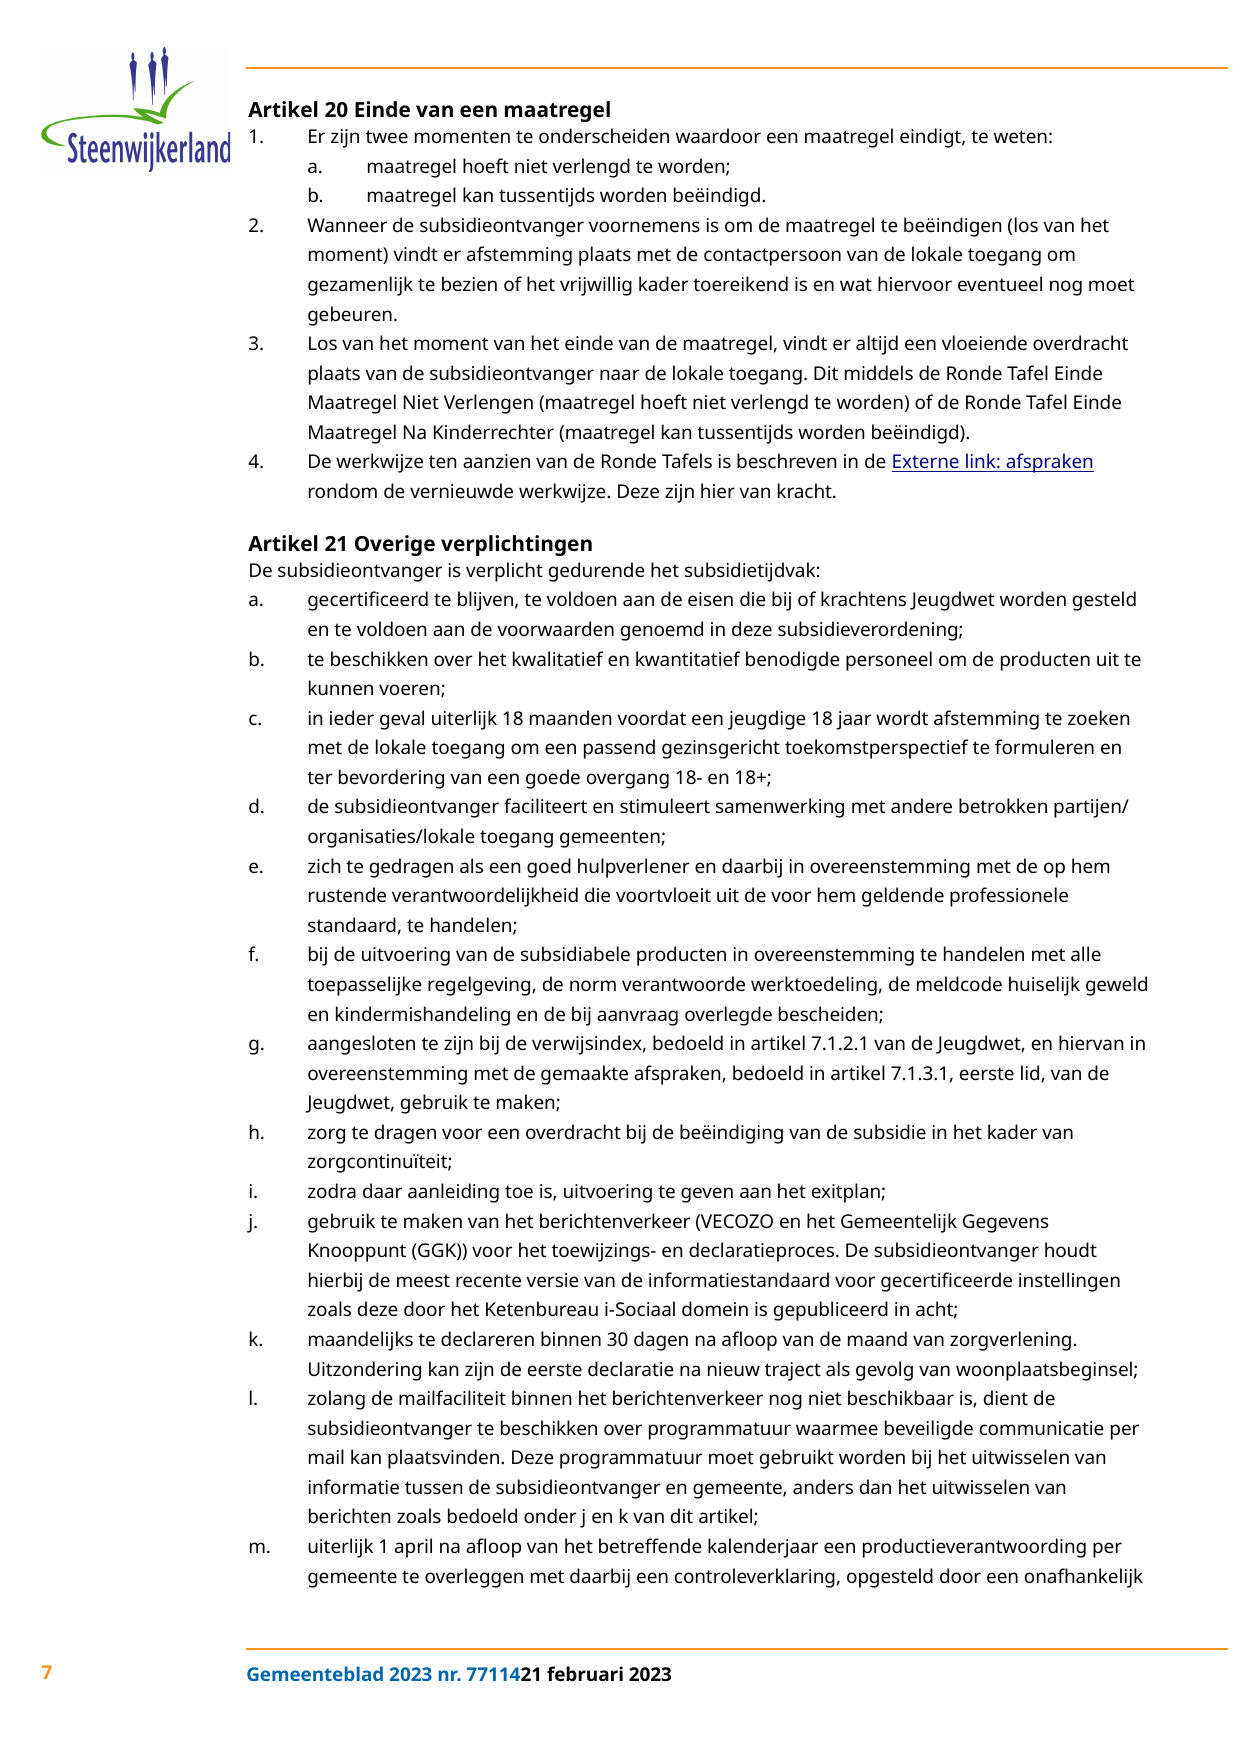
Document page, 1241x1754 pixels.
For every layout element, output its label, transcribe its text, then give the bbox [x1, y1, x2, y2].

list Er zijn twee momenten te onderscheiden waardoor een maatregel eindigt, te weten: [248, 123, 1152, 149]
list de subsidieontvanger faciliteert en stimuleert samenwerking met andere betrokken partijen/ organisaties/lokale toegang gemeenten; [248, 794, 1152, 849]
text De subsidieontvanger is verplicht gedurende het subsidietijdvak: [248, 557, 1152, 583]
text Artikel 21 Overige verplichtingen [248, 529, 1152, 557]
list uiterlijk 1 april na afloop van het betreffende kalenderjaar een productieverantwoording per gemeente te overleggen met daarbij een controleverklaring, opgesteld door een onafhankelijk [248, 1533, 1152, 1589]
list bij de uitvoering van de subsidiabele producten in overeenstemming te handelen met alle toepasselijke regelgeving, de norm verantwoorde werktoedeling, de meldcode huiselijk geweld en kindermishandeling en de bij aanvraag overlegde bescheiden; [248, 942, 1152, 1027]
text Artikel 20 Einde van een maatregel [248, 95, 1152, 123]
list Wanneer de subsidieontvanger voornemens is om de maatregel te beëindigen (los van het moment) vindt er afstemming plaats met de contactpersoon van de lokale toegang om gezamenlijk te bezien of het vrijwillig kader toereikend is en wat hiervoor eventueel nog moet gebeuren. [248, 212, 1152, 326]
list maandelijks te declareren binnen 30 dagen na afloop van de maand van zorgverlening. Uitzondering kan zijn de eerste declaratie na nieuw traject als gevolg van woonplaatsbeginsel; [248, 1326, 1152, 1382]
list zolang de mailfaciliteit binnen het berichtenverkeer nog niet beschikbaar is, dient de subsidieontvanger te beschikken over programmatuur waarmee beveiligde communicatie per mail kan plaatsvinden. Deze programmatuur moet gebruikt worden bij het uitwisselen van informatie tussen de subsidieontvanger en gemeente, anders dan het uitwisselen van berichten zoals bedoeld onder j en k van dit artikel; [248, 1385, 1152, 1529]
list in ieder geval uiterlijk 18 maanden voordat een jeugdige 18 jaar wordt afstemming te zoeken met de lokale toegang om een passend gezinsgericht toekomstperspectief te formuleren en ter bevordering van een goede overgang 18- en 18+; [248, 705, 1152, 790]
list zich te gedragen als een goed hulpverlener en daarbij in overeenstemming met de op hem rustende verantwoordelijkheid die voortvloeit uit de voor hem geldende professionele standaard, te handelen; [248, 853, 1152, 938]
list maatregel kan tussentijds worden beëindigd. [307, 182, 1152, 208]
picture [41, 47, 231, 172]
list zorg te dragen voor een overdracht bij de beëindiging van de subsidie in het kader van zorgcontinuïteit; [248, 1119, 1152, 1174]
list gebruik te maken van het berichtenverkeer (VECOZO en het Gemeentelijk Gegevens Knooppunt (GGK)) voor het toewijzings- en declaratieproces. De subsidieontvanger houdt hierbij de meest recente versie van de informatiestandaard voor gecertificeerde instellingen zoals deze door het Ketenbureau i-Sociaal domein is gepubliceerd in acht; [248, 1208, 1152, 1322]
list De werkwijze ten aanzien van de Ronde Tafels is beschreven in de Externe link: afspraken rondom de vernieuwde werkwijze. Deze zijn hier van kracht. [248, 449, 1152, 504]
list Los van het moment van het einde van de maatregel, vindt er altijd een vloeiende overdracht plaats van de subsidieontvanger naar de lokale toegang. Dit middels de Ronde Tafel Einde Maatregel Niet Verlengen (maatregel hoeft niet verlengd te worden) of de Ronde Tafel Einde Maatregel Na Kinderrechter (maatregel kan tussentijds worden beëindigd). [248, 330, 1152, 445]
list te beschikken over het kwalitatief en kwantitatief benodigde personeel om de producten uit te kunnen voeren; [248, 646, 1152, 701]
list maatregel hoeft niet verlengd te worden; [307, 153, 1152, 178]
list aangesloten te zijn bij de verwijsindex, bedoeld in artikel 7.1.2.1 van de Jeugdwet, en hiervan in overeenstemming met de gemaakte afspraken, bedoeld in artikel 7.1.3.1, eerste lid, van de Jeugdwet, gebruik te maken; [248, 1030, 1152, 1115]
list gecertificeerd te blijven, te voldoen aan de eisen die bij of krachtens Jeugdwet worden gesteld en te voldoen aan de voorwaarden genoemd in deze subsidieverordening; [248, 587, 1152, 642]
list zodra daar aanleiding toe is, uitvoering te geven aan het exitplan; [248, 1178, 1152, 1204]
